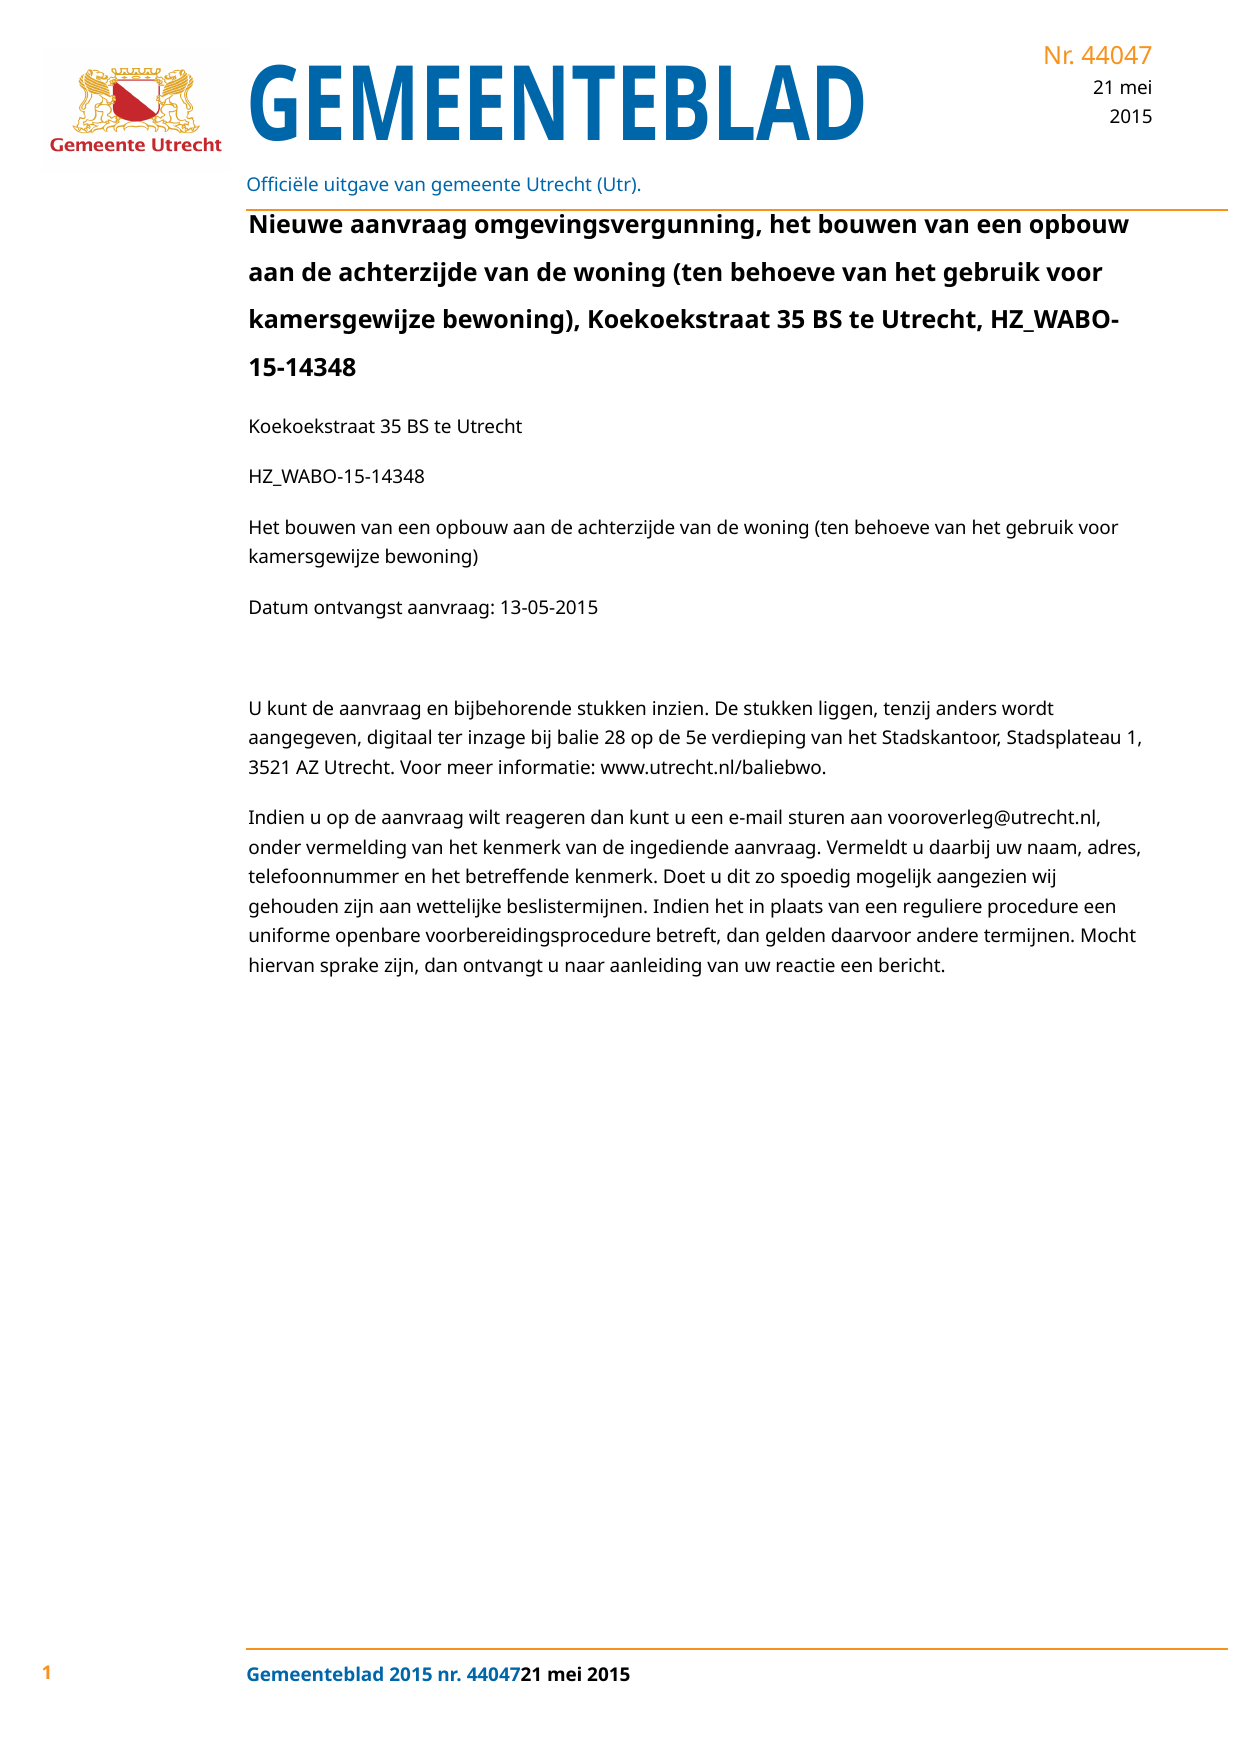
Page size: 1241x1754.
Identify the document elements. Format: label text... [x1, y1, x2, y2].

picture [41, 47, 231, 172]
text Het bouwen van een opbouw aan de achterzijde van de woning (ten behoeve van het gebruik voor kamersgewijze bewoning) [248, 514, 1152, 569]
text U kunt de aanvraag en bijbehorende stukken inzien. De stukken liggen, tenzij anders wordt aangegeven, digitaal ter inzage bij balie 28 op de 5e verdieping van het Stadskantoor, Stadsplateau 1, 3521 AZ Utrecht. Voor meer informatie: www.utrecht.nl/baliebwo. [248, 695, 1152, 780]
text Koekoekstraat 35 BS te Utrecht [248, 413, 1152, 439]
text HZ_WABO-15-14348 [248, 463, 1152, 489]
text Indien u op de aanvraag wilt reageren dan kunt u een e-mail sturen aan vooroverleg@utrecht.nl, onder vermelding van het kenmerk van de ingediende aanvraag. Vermeldt u daarbij uw naam, adres, telefoonnummer en het betreffende kenmerk. Doet u dit zo spoedig mogelijk aangezien wij gehouden zijn aan wettelijke beslistermijnen. Indien het in plaats van een reguliere procedure een uniforme openbare voorbereidingsprocedure betreft, dan gelden daarvoor andere termijnen. Mocht hiervan sprake zijn, dan ontvangt u naar aanleiding van uw reactie een bericht. [248, 804, 1152, 978]
text Datum ontvangst aanvraag: 13-05-2015 [248, 594, 1152, 620]
text Nieuwe aanvraag omgevingsvergunning, het bouwen van een opbouw aan de achterzijde van de woning (ten behoeve van het gebruik voor kamersgewijze bewoning), Koekoekstraat 35 BS te Utrecht, HZ_WABO-15-14348 [248, 211, 1152, 384]
